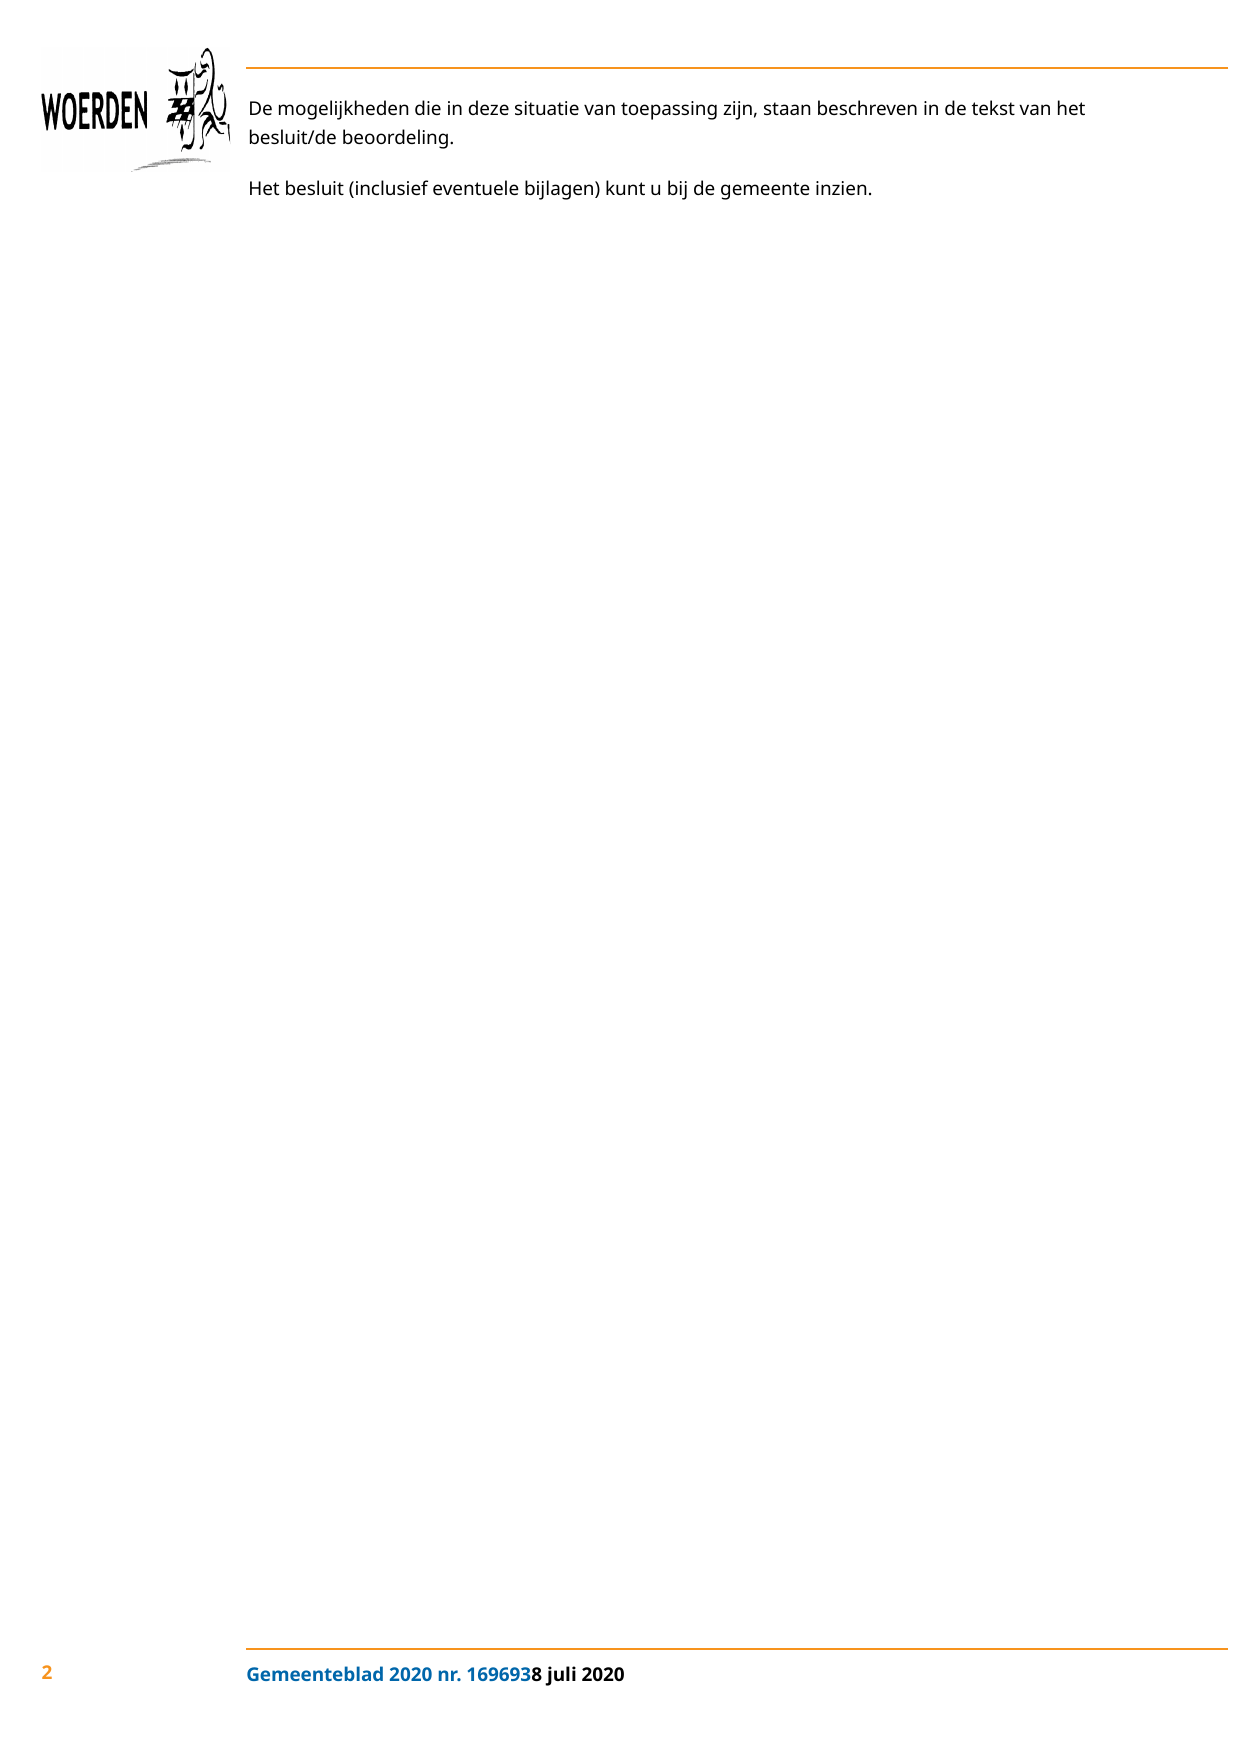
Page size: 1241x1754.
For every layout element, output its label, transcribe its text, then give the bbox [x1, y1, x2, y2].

picture [41, 47, 231, 172]
text Het besluit (inclusief eventuele bijlagen) kunt u bij de gemeente inzien. [248, 175, 1152, 201]
text De mogelijkheden die in deze situatie van toepassing zijn, staan beschreven in de tekst van het besluit/de beoordeling. [248, 95, 1152, 150]
